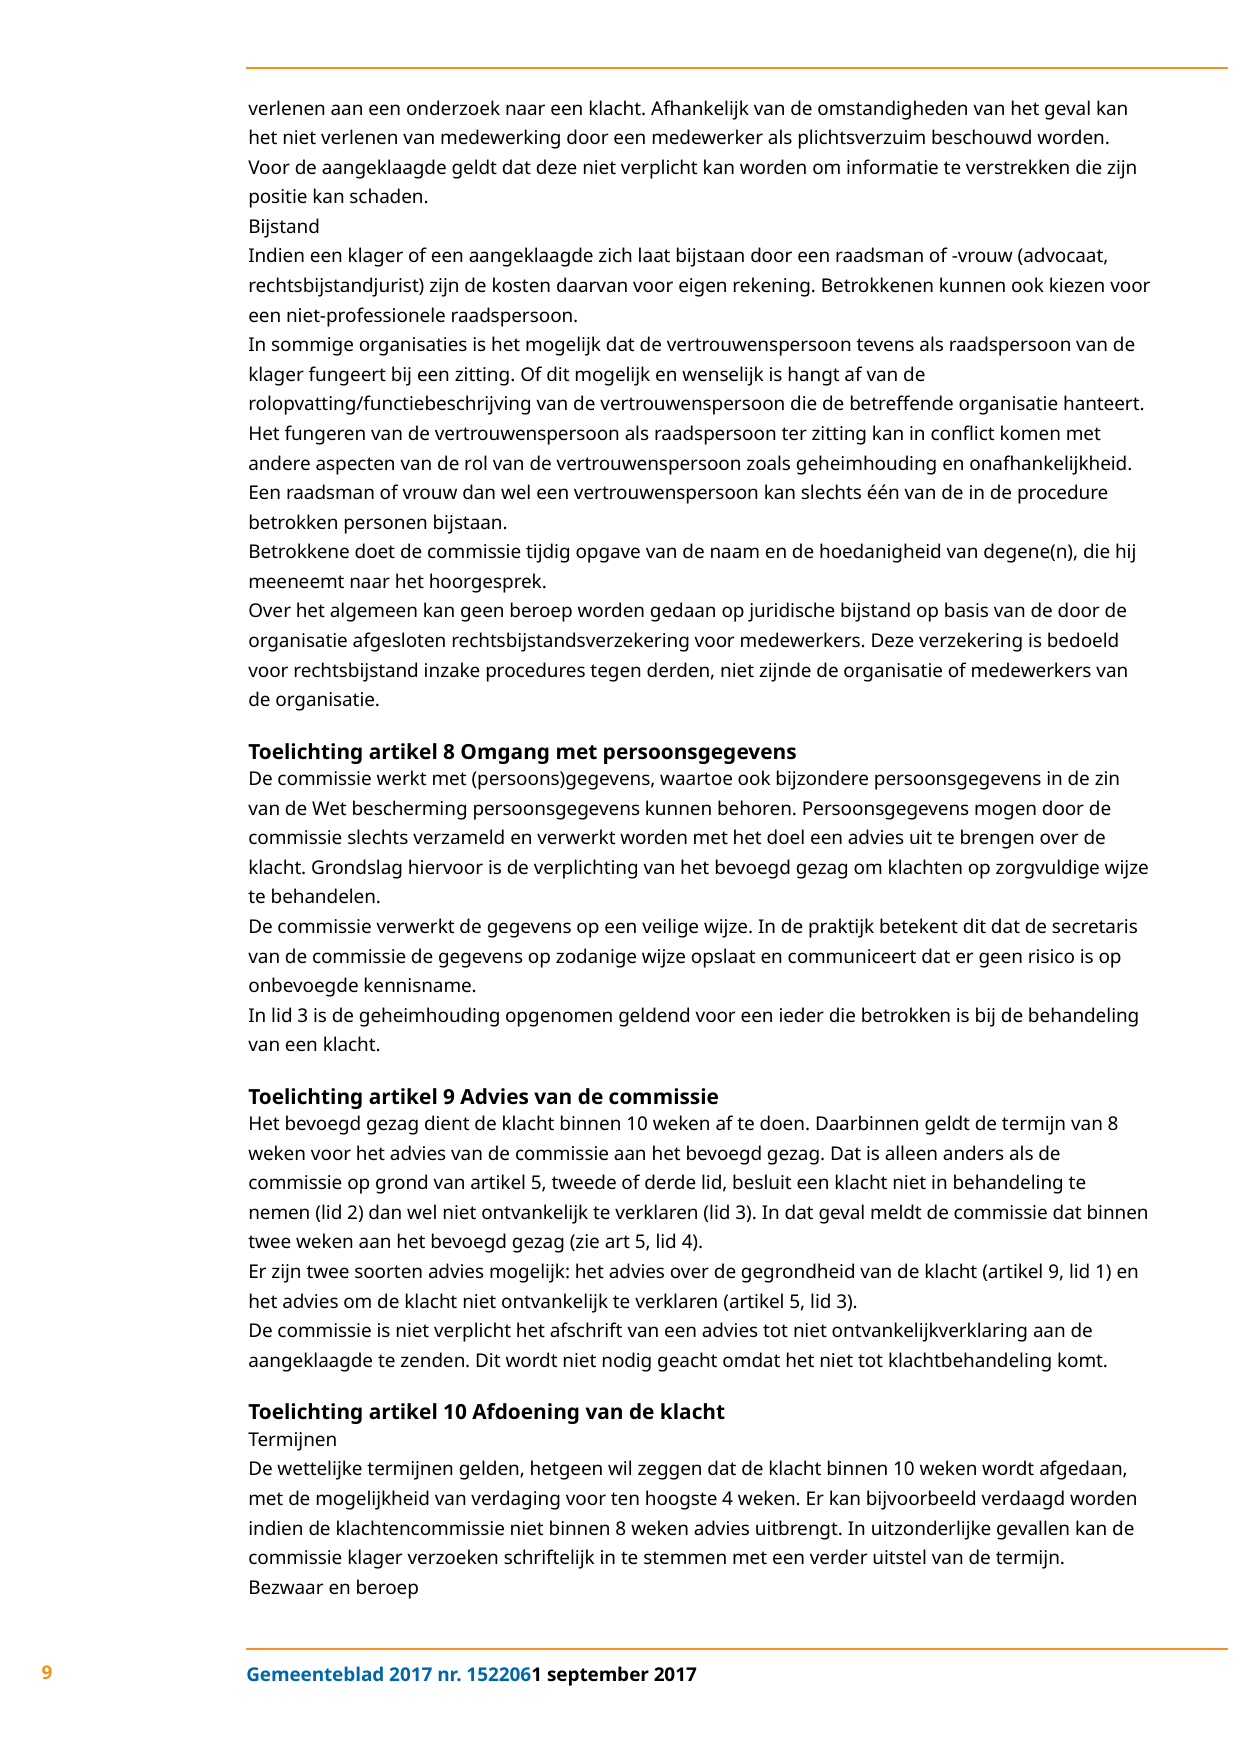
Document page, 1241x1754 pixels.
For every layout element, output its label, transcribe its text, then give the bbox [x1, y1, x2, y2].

text Toelichting artikel 9 Advies van de commissie [248, 1082, 1152, 1110]
text Toelichting artikel 10 Afdoening van de klacht [248, 1397, 1152, 1426]
text De commissie is niet verplicht het afschrift van een advies tot niet ontvankelijkverklaring aan de aangeklaagde te zenden. Dit wordt niet nodig geacht omdat het niet tot klachtbehandeling komt. [248, 1317, 1152, 1373]
text Er zijn twee soorten advies mogelijk: het advies over de gegrondheid van de klacht (artikel 9, lid 1) en het advies om de klacht niet ontvankelijk te verklaren (artikel 5, lid 3). [248, 1258, 1152, 1314]
text In lid 3 is de geheimhouding opgenomen geldend voor een ieder die betrokken is bij de behandeling van een klacht. [248, 1002, 1152, 1057]
text Betrokkene doet de commissie tijdig opgave van de naam en de hoedanigheid van degene(n), die hij meeneemt naar het hoorgesprek. [248, 538, 1152, 594]
text In sommige organisaties is het mogelijk dat de vertrouwenspersoon tevens als raadspersoon van de klager fungeert bij een zitting. Of dit mogelijk en wenselijk is hangt af van de rolopvatting/functiebeschrijving van de vertrouwenspersoon die de betreffende organisatie hanteert. Het fungeren van de vertrouwenspersoon als raadspersoon ter zitting kan in conflict komen met andere aspecten van de rol van de vertrouwenspersoon zoals geheimhouding en onafhankelijkheid. Een raadsman of vrouw dan wel een vertrouwenspersoon kan slechts één van de in de procedure betrokken personen bijstaan. [248, 331, 1152, 535]
text Indien een klager of een aangeklaagde zich laat bijstaan door een raadsman of -vrouw (advocaat, rechtsbijstandjurist) zijn de kosten daarvan voor eigen rekening. Betrokkenen kunnen ook kiezen voor een niet-professionele raadspersoon. [248, 243, 1152, 328]
text Termijnen [248, 1426, 1152, 1452]
text Toelichting artikel 8 Omgang met persoonsgegevens [248, 737, 1152, 765]
text De commissie verwerkt de gegevens op een veilige wijze. In de praktijk betekent dit dat de secretaris van de commissie de gegevens op zodanige wijze opslaat en communiceert dat er geen risico is op onbevoegde kennisname. [248, 913, 1152, 998]
text De commissie werkt met (persoons)gegevens, waartoe ook bijzondere persoonsgegevens in de zin van de Wet bescherming persoonsgegevens kunnen behoren. Persoonsgegevens mogen door de commissie slechts verzameld en verwerkt worden met het doel een advies uit te brengen over de klacht. Grondslag hiervoor is de verplichting van het bevoegd gezag om klachten op zorgvuldige wijze te behandelen. [248, 765, 1152, 909]
text verlenen aan een onderzoek naar een klacht. Afhankelijk van de omstandigheden van het geval kan het niet verlenen van medewerking door een medewerker als plichtsverzuim beschouwd worden. [248, 95, 1152, 150]
text Bijstand [248, 213, 1152, 239]
text Over het algemeen kan geen beroep worden gedaan op juridische bijstand op basis van de door de organisatie afgesloten rechtsbijstandsverzekering voor medewerkers. Deze verzekering is bedoeld voor rechtsbijstand inzake procedures tegen derden, niet zijnde de organisatie of medewerkers van de organisatie. [248, 598, 1152, 712]
text Voor de aangeklaagde geldt dat deze niet verplicht kan worden om informatie te verstrekken die zijn positie kan schaden. [248, 154, 1152, 209]
text Het bevoegd gezag dient de klacht binnen 10 weken af te doen. Daarbinnen geldt de termijn van 8 weken voor het advies van de commissie aan het bevoegd gezag. Dat is alleen anders als de commissie op grond van artikel 5, tweede of derde lid, besluit een klacht niet in behandeling te nemen (lid 2) dan wel niet ontvankelijk te verklaren (lid 3). In dat geval meldt de commissie dat binnen twee weken aan het bevoegd gezag (zie art 5, lid 4). [248, 1110, 1152, 1254]
picture [41, 47, 231, 172]
text Bezwaar en beroep [248, 1574, 1152, 1599]
text De wettelijke termijnen gelden, hetgeen wil zeggen dat de klacht binnen 10 weken wordt afgedaan, met de mogelijkheid van verdaging voor ten hoogste 4 weken. Er kan bijvoorbeeld verdaagd worden indien de klachtencommissie niet binnen 8 weken advies uitbrengt. In uitzonderlijke gevallen kan de commissie klager verzoeken schriftelijk in te stemmen met een verder uitstel van de termijn. [248, 1456, 1152, 1570]
